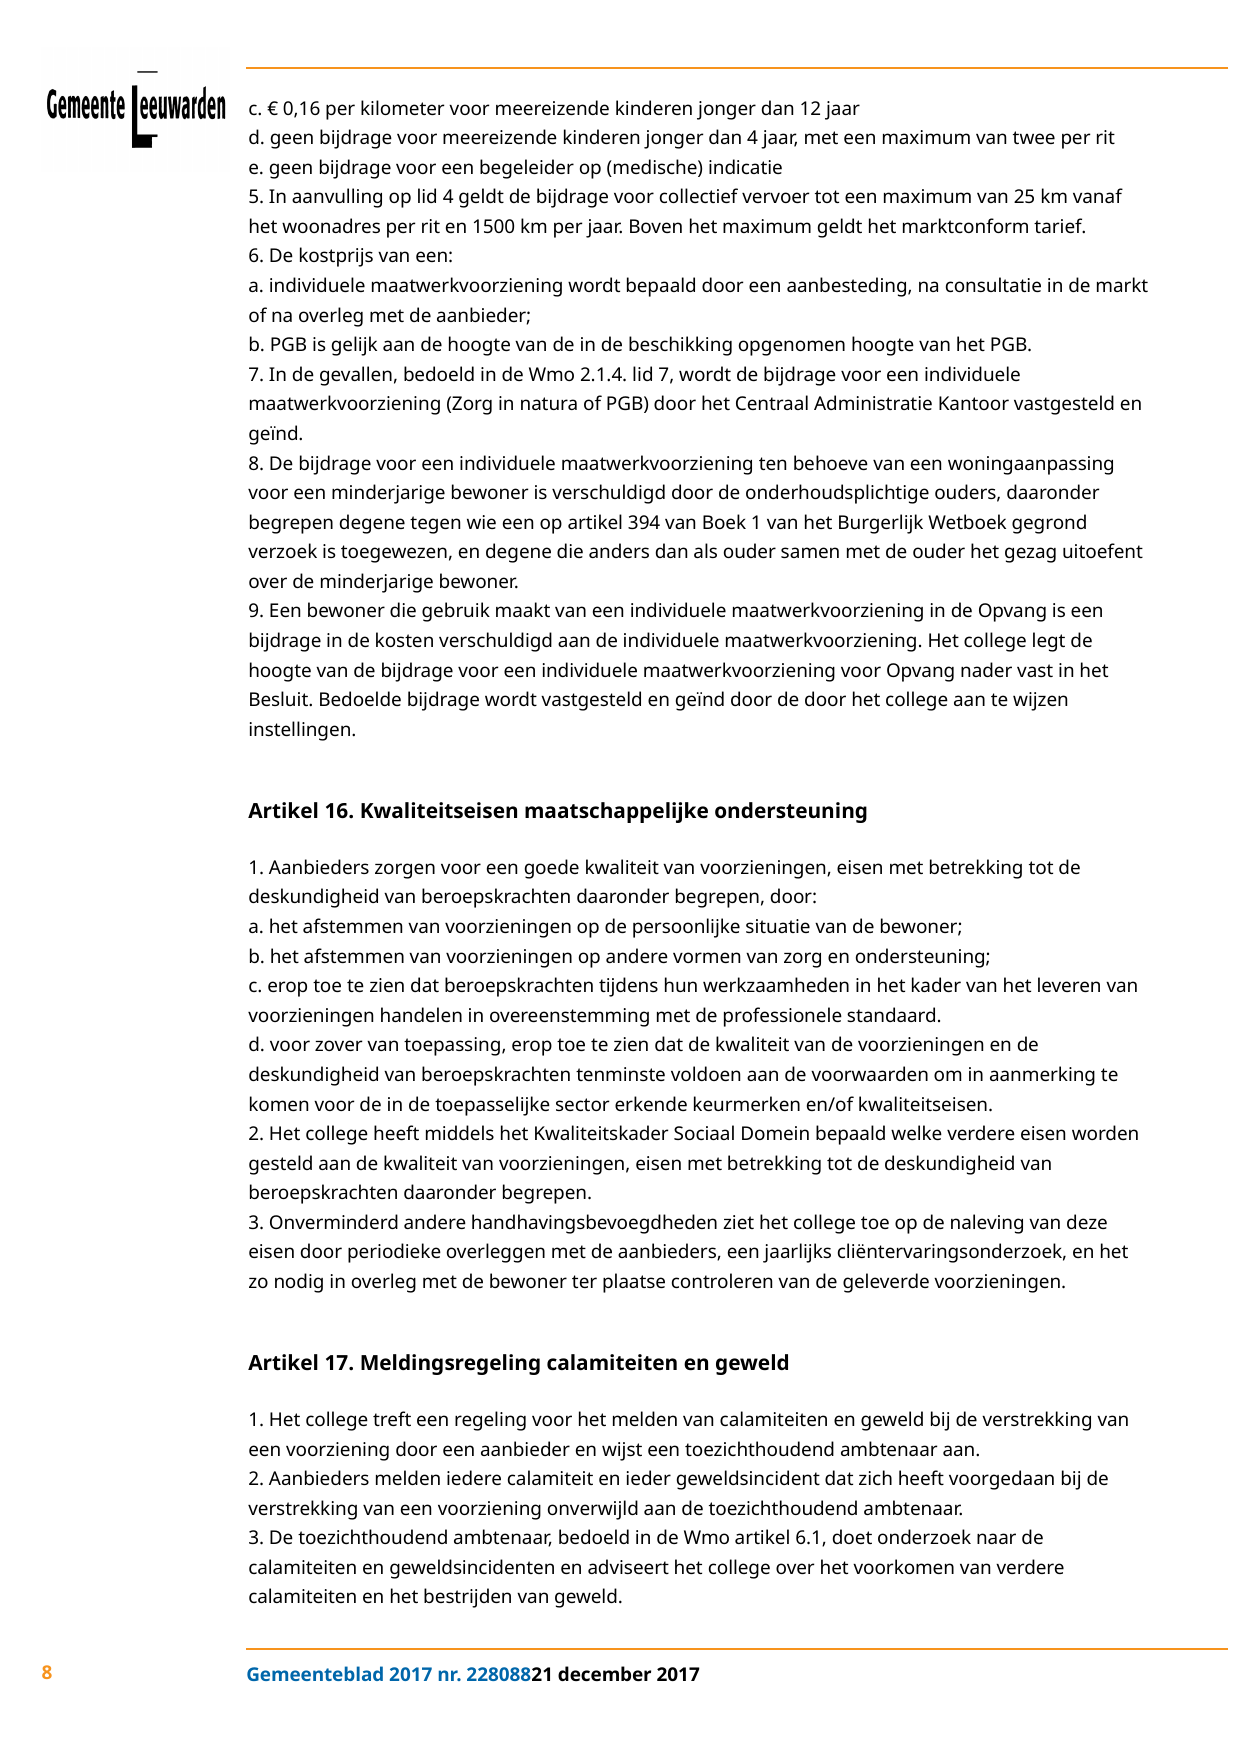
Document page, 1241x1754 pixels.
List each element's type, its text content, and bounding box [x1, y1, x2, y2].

text e. geen bijdrage voor een begeleider op (medische) indicatie [248, 154, 1152, 180]
text a. het afstemmen van voorzieningen op de persoonlijke situatie van de bewoner; [248, 913, 1152, 939]
text 3. De toezichthoudend ambtenaar, bedoeld in de Wmo artikel 6.1, doet onderzoek naar de calamiteiten en geweldsincidenten en adviseert het college over het voorkomen van verdere calamiteiten en het bestrijden van geweld. [248, 1524, 1152, 1609]
picture [41, 47, 231, 172]
text b. het afstemmen van voorzieningen op andere vormen van zorg en ondersteuning; [248, 943, 1152, 968]
text c. erop toe te zien dat beroepskrachten tijdens hun werkzaamheden in het kader van het leveren van voorzieningen handelen in overeenstemming met de professionele standaard. [248, 972, 1152, 1028]
text b. PGB is gelijk aan de hoogte van de in de beschikking opgenomen hoogte van het PGB. [248, 331, 1152, 357]
text 1. Het college treft een regeling voor het melden van calamiteiten en geweld bij de verstrekking van een voorziening door een aanbieder en wijst een toezichthoudend ambtenaar aan. [248, 1406, 1152, 1462]
text 5. In aanvulling op lid 4 geldt de bijdrage voor collectief vervoer tot een maximum van 25 km vanaf het woonadres per rit en 1500 km per jaar. Boven het maximum geldt het marktconform tarief. [248, 183, 1152, 239]
text 3. Onverminderd andere handhavingsbevoegdheden ziet het college toe op de naleving van deze eisen door periodieke overleggen met de aanbieders, een jaarlijks cliëntervaringsonderzoek, en het zo nodig in overleg met de bewoner ter plaatse controleren van de geleverde voorzieningen. [248, 1209, 1152, 1294]
text Artikel 16. Kwaliteitseisen maatschappelijke ondersteuning [248, 796, 1152, 824]
text 6. De kostprijs van een: [248, 243, 1152, 268]
text c. € 0,16 per kilometer voor meereizende kinderen jonger dan 12 jaar [248, 95, 1152, 121]
text 8. De bijdrage voor een individuele maatwerkvoorziening ten behoeve van een woningaanpassing voor een minderjarige bewoner is verschuldigd door de onderhoudsplichtige ouders, daaronder begrepen degene tegen wie een op artikel 394 van Boek 1 van het Burgerlijk Wetboek gegrond verzoek is toegewezen, en degene die anders dan als ouder samen met de ouder het gezag uitoefent over de minderjarige bewoner. [248, 450, 1152, 594]
text d. voor zover van toepassing, erop toe te zien dat de kwaliteit van de voorzieningen en de deskundigheid van beroepskrachten tenminste voldoen aan de voorwaarden om in aanmerking te komen voor de in de toepasselijke sector erkende keurmerken en/of kwaliteitseisen. [248, 1032, 1152, 1116]
text 1. Aanbieders zorgen voor een goede kwaliteit van voorzieningen, eisen met betrekking tot de deskundigheid van beroepskrachten daaronder begrepen, door: [248, 854, 1152, 909]
text d. geen bijdrage voor meereizende kinderen jonger dan 4 jaar, met een maximum van twee per rit [248, 124, 1152, 150]
text 7. In de gevallen, bedoeld in de Wmo 2.1.4. lid 7, wordt de bijdrage voor een individuele maatwerkvoorziening (Zorg in natura of PGB) door het Centraal Administratie Kantoor vastgesteld en geïnd. [248, 361, 1152, 446]
text 2. Aanbieders melden iedere calamiteit en ieder geweldsincident dat zich heeft voorgedaan bij de verstrekking van een voorziening onverwijld aan de toezichthoudend ambtenaar. [248, 1465, 1152, 1521]
text 9. Een bewoner die gebruik maakt van een individuele maatwerkvoorziening in de Opvang is een bijdrage in de kosten verschuldigd aan de individuele maatwerkvoorziening. Het college legt de hoogte van de bijdrage voor een individuele maatwerkvoorziening voor Opvang nader vast in het Besluit. Bedoelde bijdrage wordt vastgesteld en geïnd door de door het college aan te wijzen instellingen. [248, 598, 1152, 742]
text 2. Het college heeft middels het Kwaliteitskader Sociaal Domein bepaald welke verdere eisen worden gesteld aan de kwaliteit van voorzieningen, eisen met betrekking tot de deskundigheid van beroepskrachten daaronder begrepen. [248, 1120, 1152, 1205]
text a. individuele maatwerkvoorziening wordt bepaald door een aanbesteding, na consultatie in de markt of na overleg met de aanbieder; [248, 272, 1152, 328]
text Artikel 17. Meldingsregeling calamiteiten en geweld [248, 1348, 1152, 1377]
